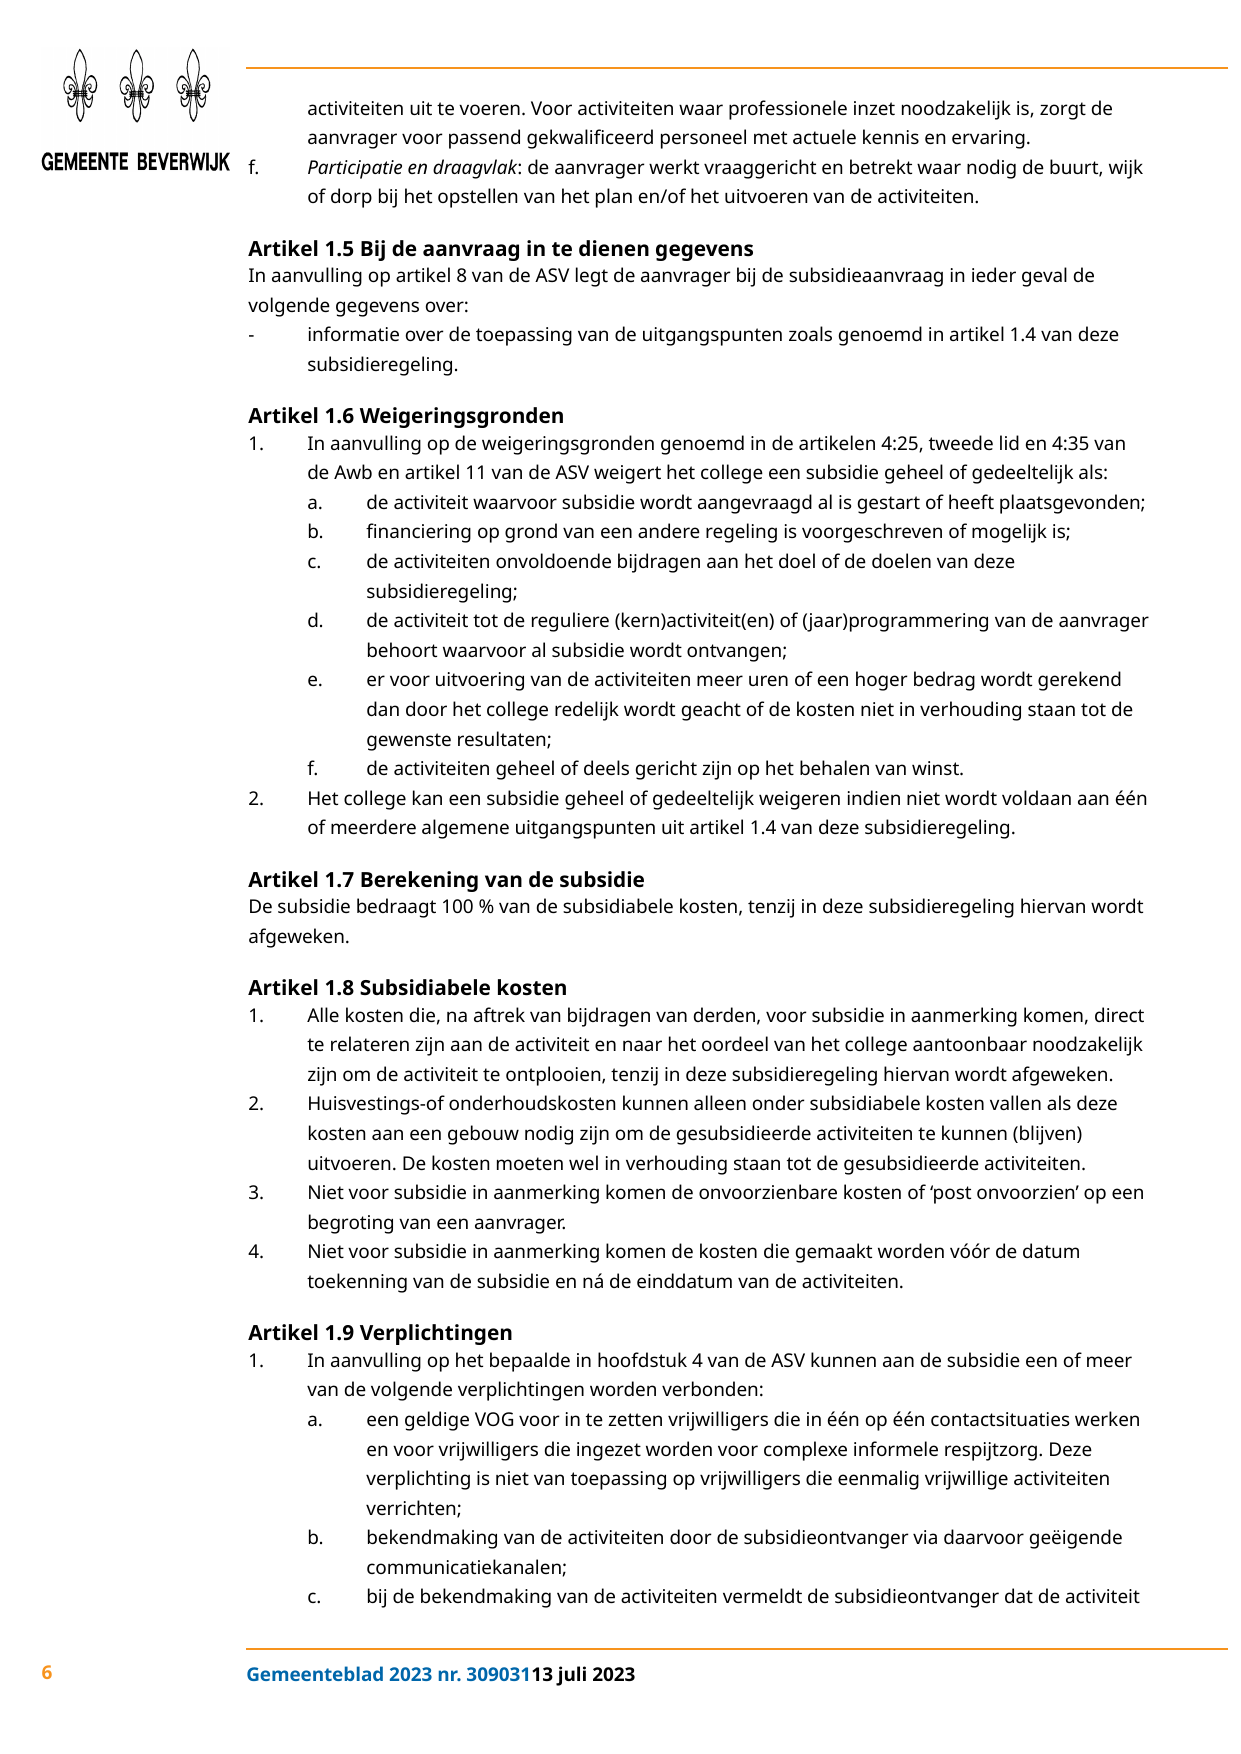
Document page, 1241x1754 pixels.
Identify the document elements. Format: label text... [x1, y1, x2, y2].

list bij de bekendmaking van de activiteiten vermeldt de subsidieontvanger dat de activiteit [307, 1584, 1152, 1609]
list Alle kosten die, na aftrek van bijdragen van derden, voor subsidie in aanmerking komen, direct te relateren zijn aan de activiteit en naar het oordeel van het college aantoonbaar noodzakelijk zijn om de activiteit te ontplooien, tenzij in deze subsidieregeling hiervan wordt afgeweken. [248, 1002, 1152, 1087]
list In aanvulling op de weigeringsgronden genoemd in de artikelen 4:25, tweede lid en 4:35 van de Awb en artikel 11 van de ASV weigert het college een subsidie geheel of gedeeltelijk als: [248, 430, 1152, 485]
text Artikel 1.6 Weigeringsgronden [248, 402, 1152, 430]
text Artikel 1.7 Berekening van de subsidie [248, 865, 1152, 893]
list activiteiten uit te voeren. Voor activiteiten waar professionele inzet noodzakelijk is, zorgt de aanvrager voor passend gekwalificeerd personeel met actuele kennis en ervaring. [248, 95, 1152, 150]
picture [41, 47, 231, 172]
text Artikel 1.8 Subsidiabele kosten [248, 973, 1152, 1002]
list Huisvestings-of onderhoudskosten kunnen alleen onder subsidiabele kosten vallen als deze kosten aan een gebouw nodig zijn om de gesubsidieerde activiteiten te kunnen (blijven) uitvoeren. De kosten moeten wel in verhouding staan tot de gesubsidieerde activiteiten. [248, 1091, 1152, 1176]
list Niet voor subsidie in aanmerking komen de onvoorzienbare kosten of ‘post onvoorzien’ op een begroting van een aanvrager. [248, 1179, 1152, 1235]
text Artikel 1.5 Bij de aanvraag in te dienen gegevens [248, 234, 1152, 262]
list de activiteiten geheel of deels gericht zijn op het behalen van winst. [307, 755, 1152, 781]
list financiering op grond van een andere regeling is voorgeschreven of mogelijk is; [307, 519, 1152, 544]
text Artikel 1.9 Verplichtingen [248, 1318, 1152, 1347]
list Het college kan een subsidie geheel of gedeeltelijk weigeren indien niet wordt voldaan aan één of meerdere algemene uitgangspunten uit artikel 1.4 van deze subsidieregeling. [248, 785, 1152, 840]
list informatie over de toepassing van de uitgangspunten zoals genoemd in artikel 1.4 van deze subsidieregeling. [248, 322, 1152, 377]
list Participatie en draagvlak: de aanvrager werkt vraaggericht en betrekt waar nodig de buurt, wijk of dorp bij het opstellen van het plan en/of het uitvoeren van de activiteiten. [248, 154, 1152, 209]
list de activiteit tot de reguliere (kern)activiteit(en) of (jaar)programmering van de aanvrager behoort waarvoor al subsidie wordt ontvangen; [307, 607, 1152, 663]
list bekendmaking van de activiteiten door de subsidieontvanger via daarvoor geëigende communicatiekanalen; [307, 1524, 1152, 1580]
text In aanvulling op artikel 8 van de ASV legt de aanvrager bij de subsidieaanvraag in ieder geval de volgende gegevens over: [248, 262, 1152, 318]
text De subsidie bedraagt 100 % van de subsidiabele kosten, tenzij in deze subsidieregeling hiervan wordt afgeweken. [248, 893, 1152, 949]
list In aanvulling op het bepaalde in hoofdstuk 4 van de ASV kunnen aan de subsidie een of meer van de volgende verplichtingen worden verbonden: [248, 1347, 1152, 1402]
list de activiteiten onvoldoende bijdragen aan het doel of de doelen van deze subsidieregeling; [307, 548, 1152, 604]
list er voor uitvoering van de activiteiten meer uren of een hoger bedrag wordt gerekend dan door het college redelijk wordt geacht of de kosten niet in verhouding staan tot de gewenste resultaten; [307, 667, 1152, 752]
list de activiteit waarvoor subsidie wordt aangevraagd al is gestart of heeft plaatsgevonden; [307, 489, 1152, 515]
list een geldige VOG voor in te zetten vrijwilligers die in één op één contactsituaties werken en voor vrijwilligers die ingezet worden voor complexe informele respijtzorg. Deze verplichting is niet van toepassing op vrijwilligers die eenmalig vrijwillige activiteiten verrichten; [307, 1406, 1152, 1521]
list Niet voor subsidie in aanmerking komen de kosten die gemaakt worden vóór de datum toekenning van de subsidie en ná de einddatum van de activiteiten. [248, 1238, 1152, 1294]
